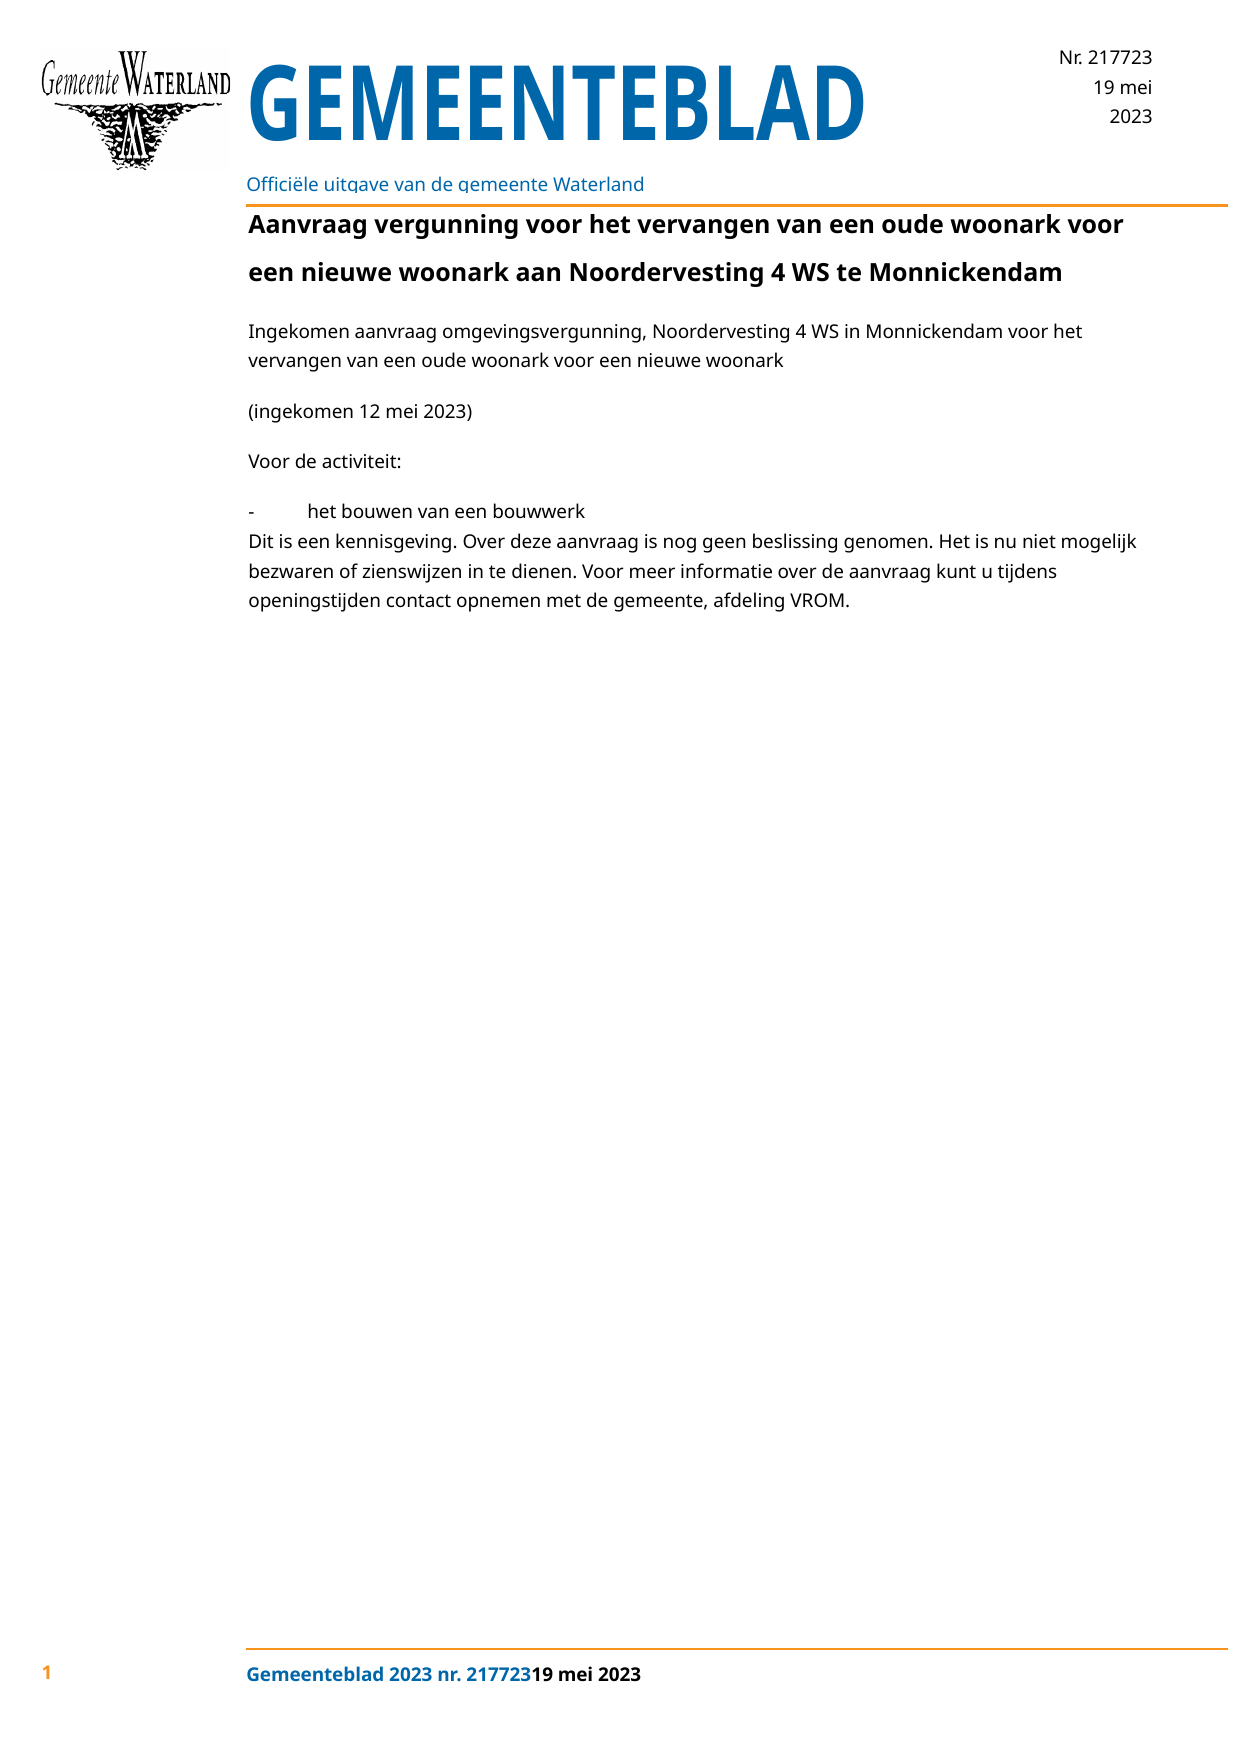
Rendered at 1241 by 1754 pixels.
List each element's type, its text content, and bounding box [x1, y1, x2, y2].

picture [41, 47, 231, 172]
text Aanvraag vergunning voor het vervangen van een oude woonark voor een nieuwe woonark aan Noordervesting 4 WS te Monnickendam [248, 207, 1152, 288]
text Voor de activiteit: [248, 448, 1152, 474]
list het bouwen van een bouwwerk [248, 499, 1152, 524]
text (ingekomen 12 mei 2023) [248, 398, 1152, 424]
text Ingekomen aanvraag omgevingsvergunning, Noordervesting 4 WS in Monnickendam voor het vervangen van een oude woonark voor een nieuwe woonark [248, 318, 1152, 373]
text Dit is een kennisgeving. Over deze aanvraag is nog geen beslissing genomen. Het is nu niet mogelijk bezwaren of zienswijzen in te dienen. Voor meer informatie over de aanvraag kunt u tijdens openingstijden contact opnemen met de gemeente, afdeling VROM. [248, 528, 1152, 613]
